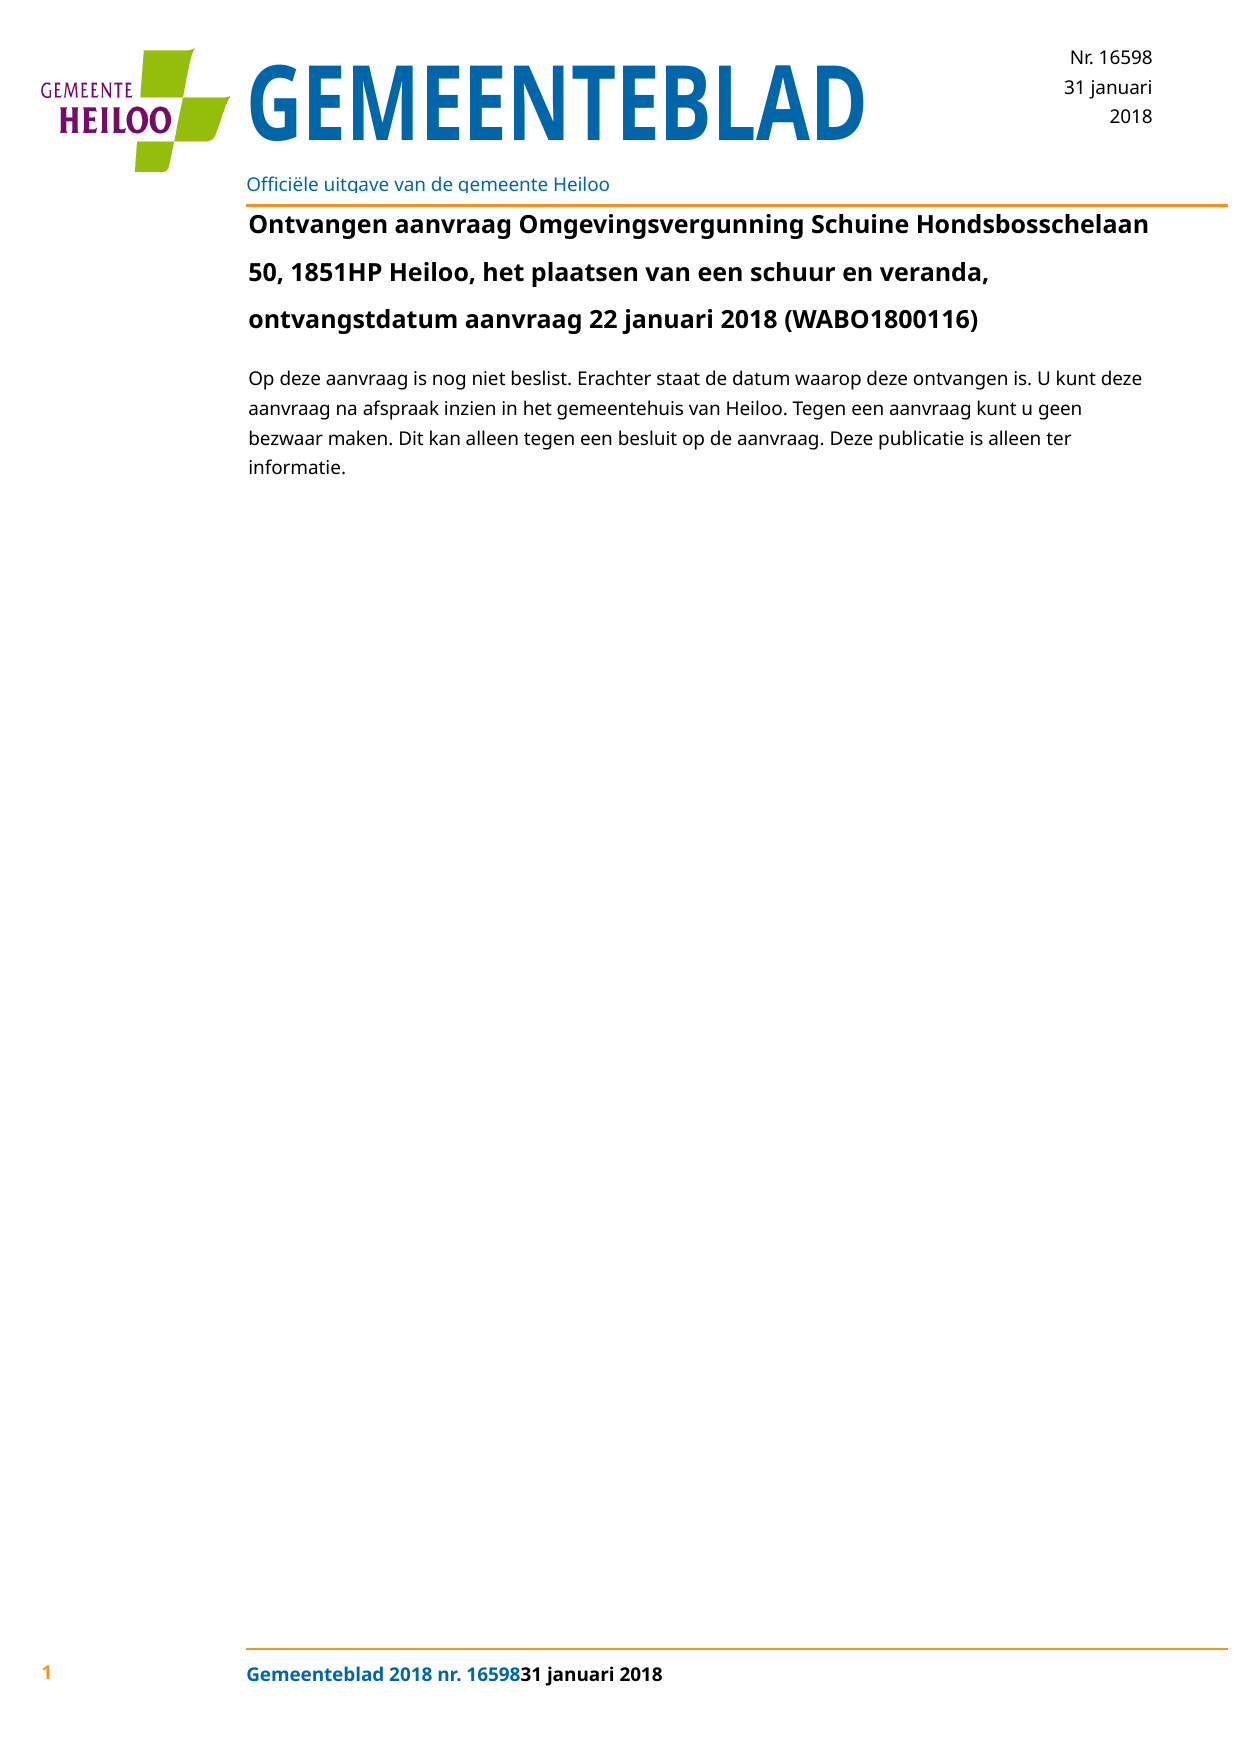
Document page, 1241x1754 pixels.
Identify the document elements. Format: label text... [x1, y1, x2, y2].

picture [41, 47, 231, 172]
text Ontvangen aanvraag Omgevingsvergunning Schuine Hondsbosschelaan 50, 1851HP Heiloo, het plaatsen van een schuur en veranda, ontvangstdatum aanvraag 22 januari 2018 (WABO1800116) [248, 207, 1152, 336]
text Op deze aanvraag is nog niet beslist. Erachter staat de datum waarop deze ontvangen is. U kunt deze aanvraag na afspraak inzien in het gemeentehuis van Heiloo. Tegen een aanvraag kunt u geen bezwaar maken. Dit kan alleen tegen een besluit op de aanvraag. Deze publicatie is alleen ter informatie. [248, 366, 1152, 480]
